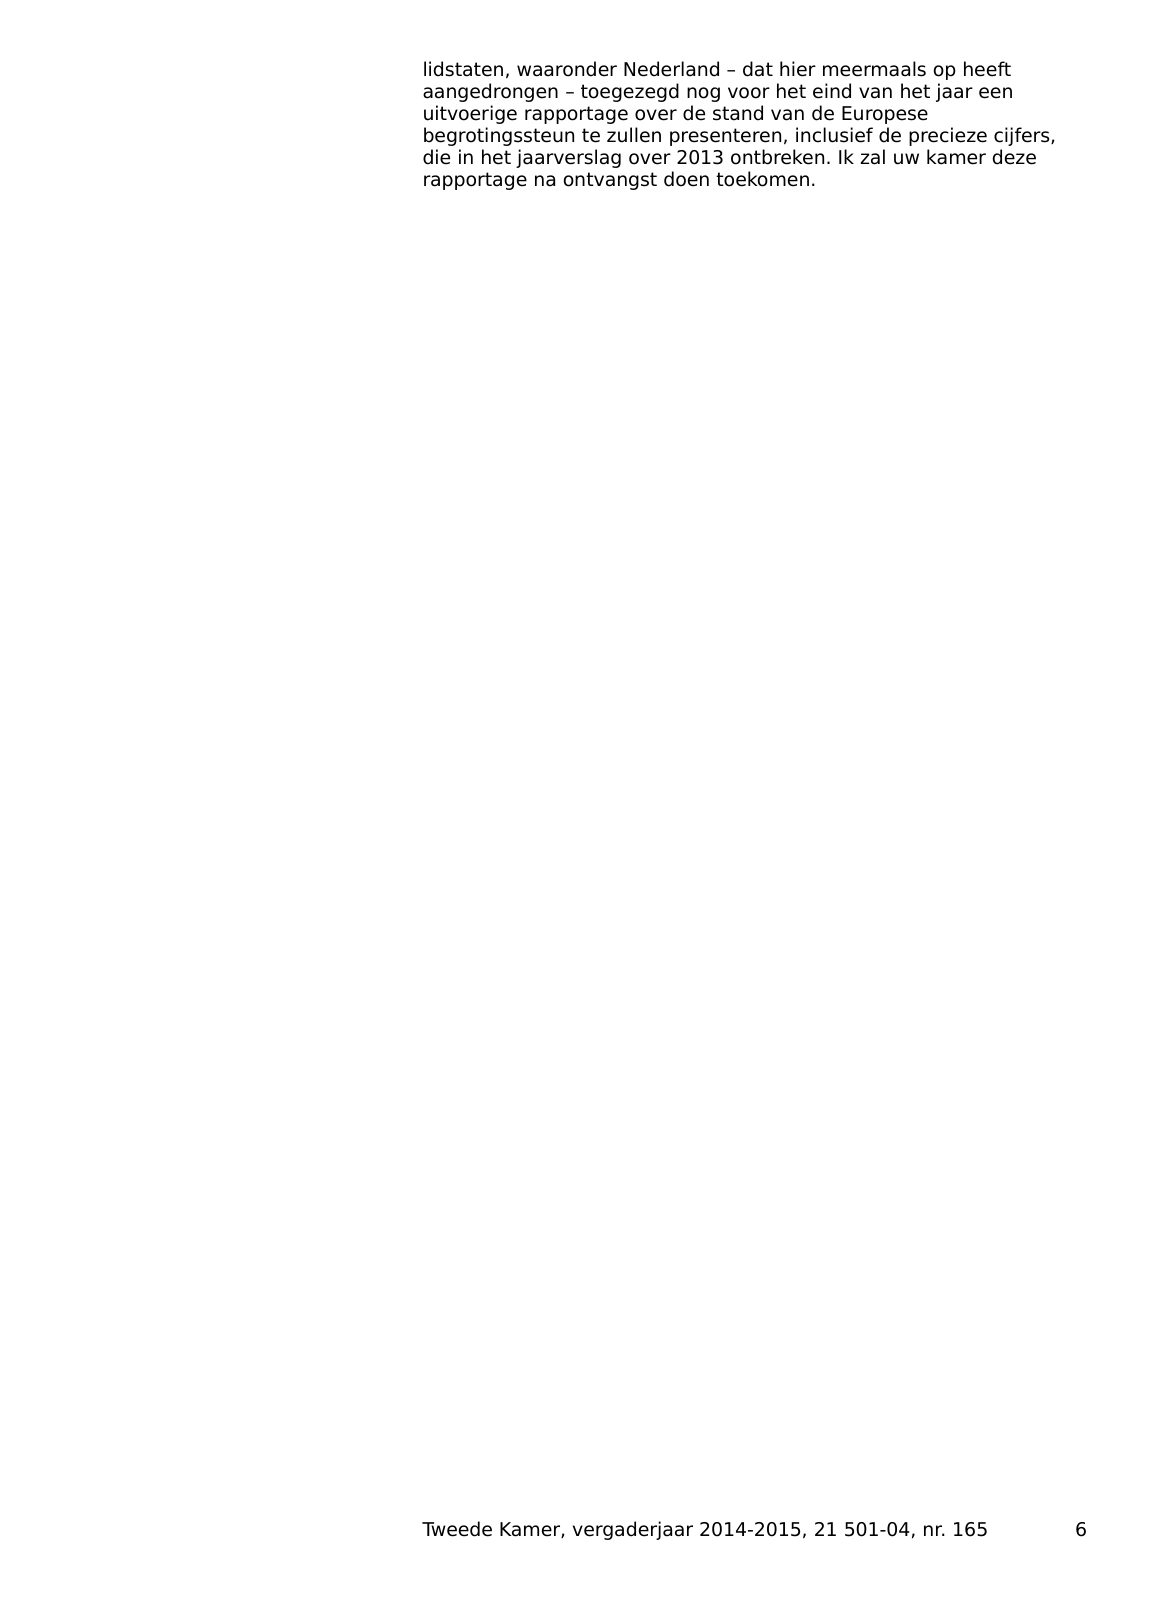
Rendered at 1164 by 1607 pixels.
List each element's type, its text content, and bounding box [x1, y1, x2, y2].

text lidstaten, waaronder Nederland – dat hier meermaals op heeft aangedrongen – toegezegd nog voor het eind van het jaar een uitvoerige rapportage over de stand van de Europese begrotingssteun te zullen presenteren, inclusief de precieze cijfers, die in het jaarverslag over 2013 ontbreken. Ik zal uw kamer deze rapportage na ontvangst doen toekomen. [422, 59, 1087, 191]
